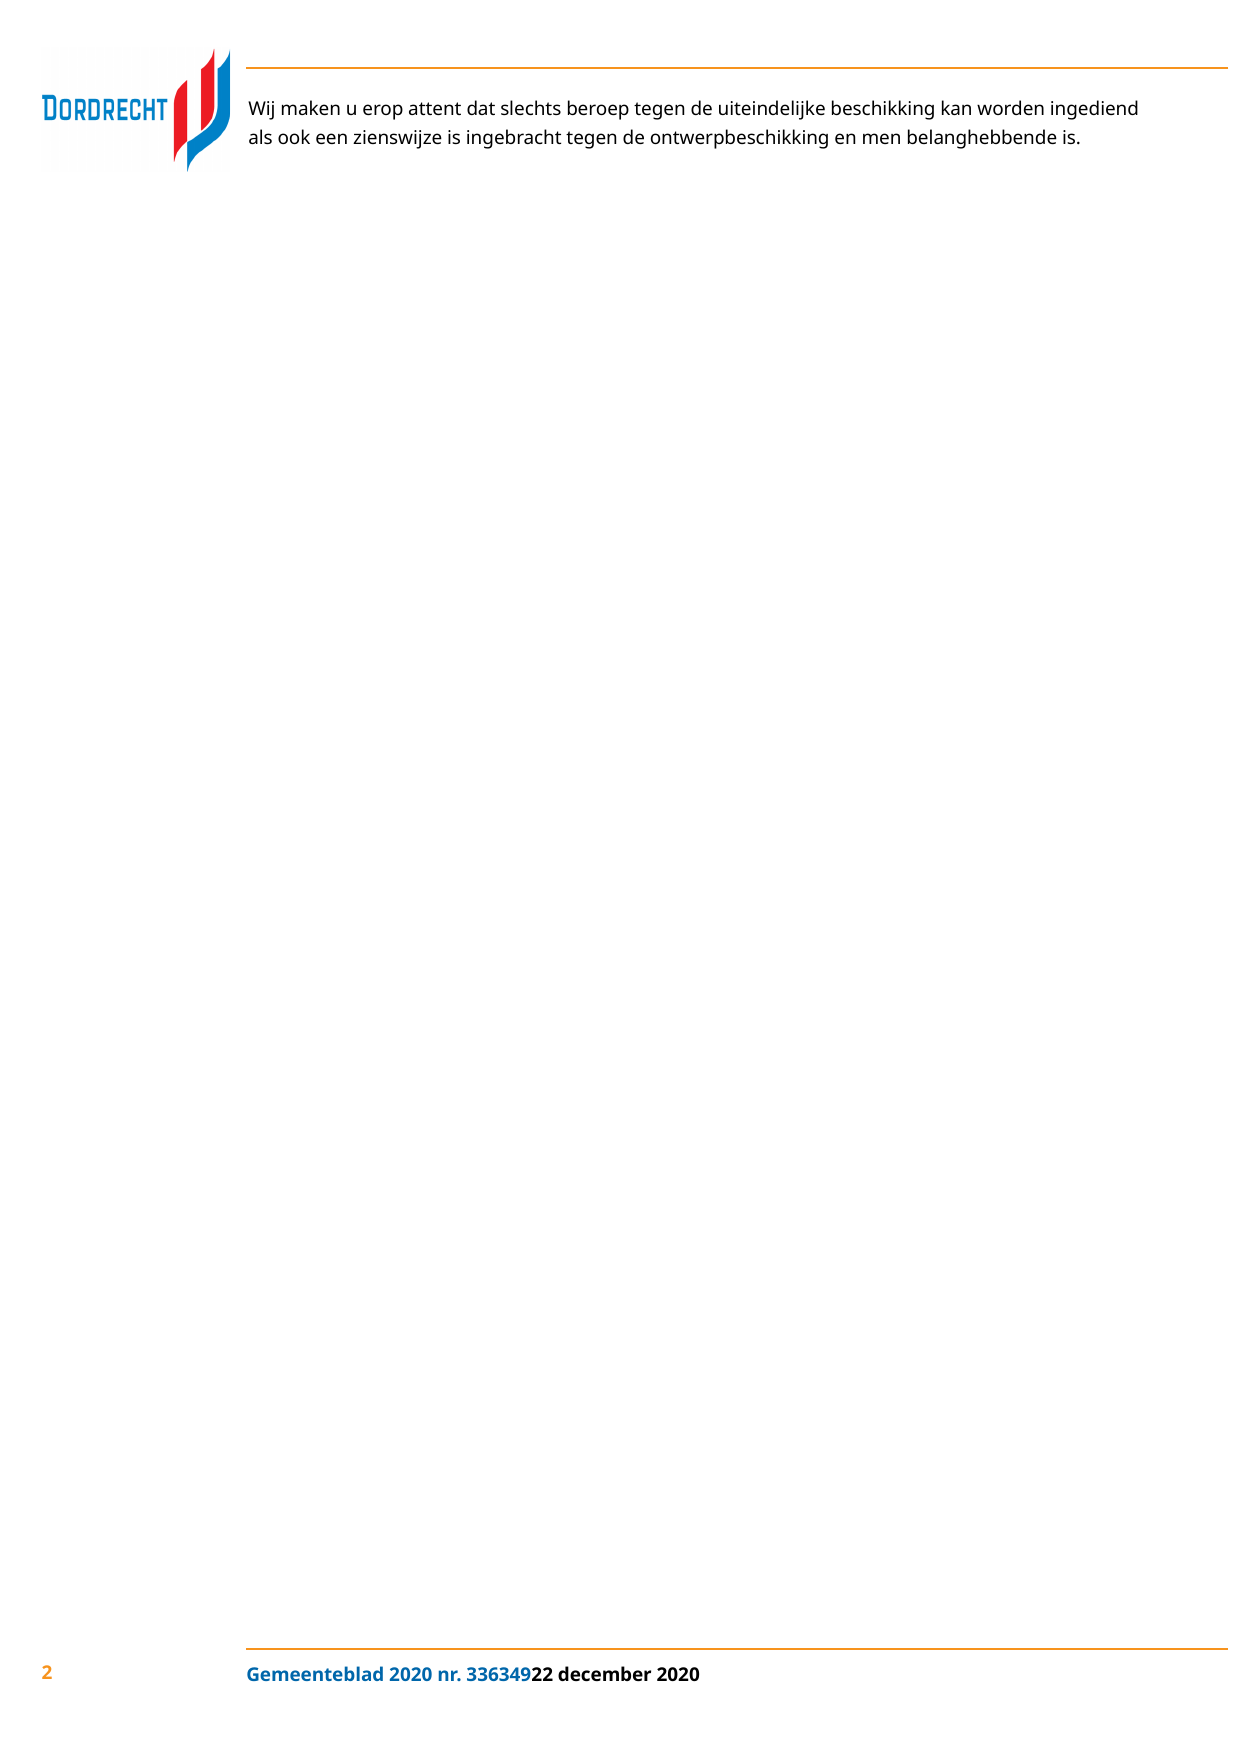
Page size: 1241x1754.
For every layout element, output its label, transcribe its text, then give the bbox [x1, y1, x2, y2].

picture [41, 47, 231, 172]
text Wij maken u erop attent dat slechts beroep tegen de uiteindelijke beschikking kan worden ingediend als ook een zienswijze is ingebracht tegen de ontwerpbeschikking en men belanghebbende is. [248, 95, 1152, 150]
